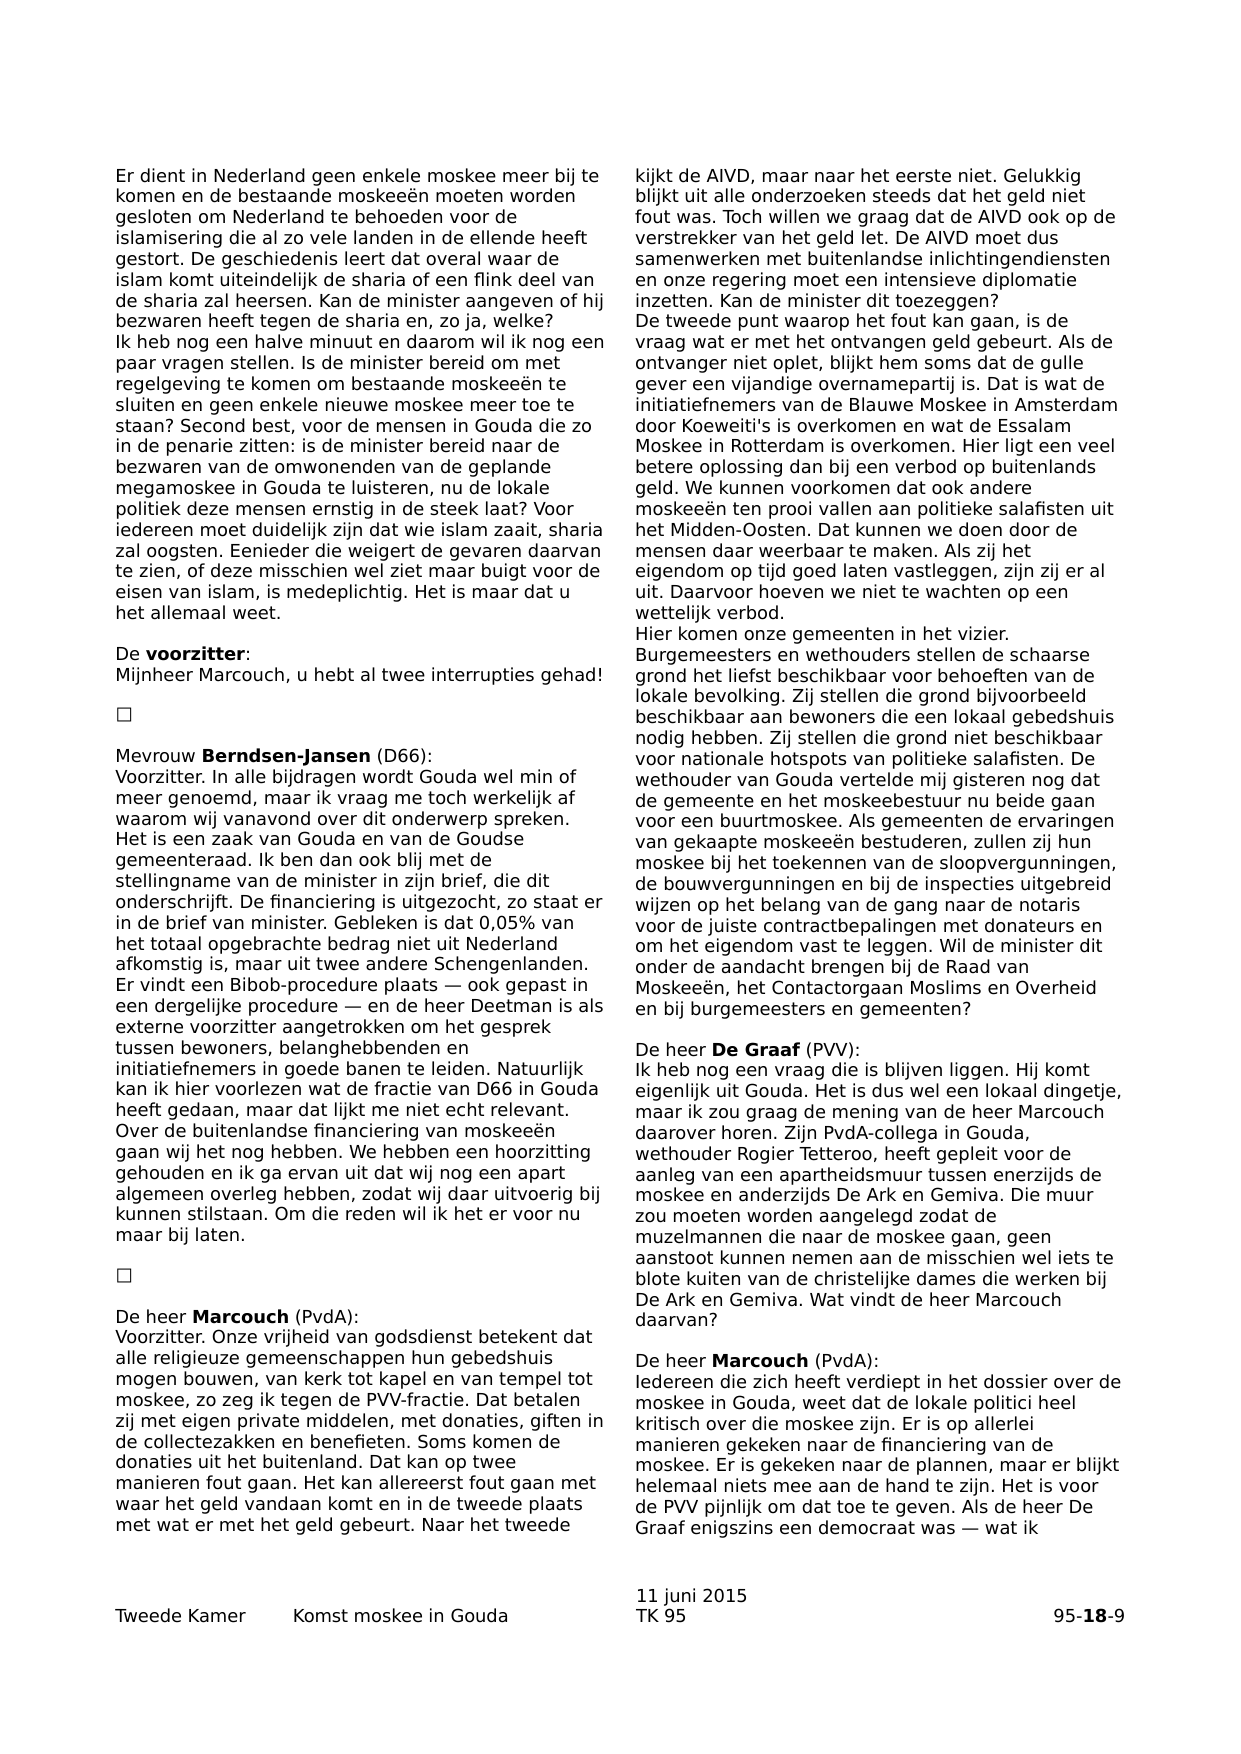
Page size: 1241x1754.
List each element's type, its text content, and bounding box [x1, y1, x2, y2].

text Mijnheer Marcouch, u hebt al twee interrupties gehad! [115, 664, 605, 685]
text Hier komen onze gemeenten in het vizier. Burgemeesters en wethouders stellen de schaarse grond het liefst beschikbaar voor behoeften van de lokale bevolking. Zij stellen die grond bijvoorbeeld beschikbaar aan bewoners die een lokaal gebedshuis nodig hebben. Zij stellen die grond niet beschikbaar voor nationale hotspots van politieke salafisten. De wethouder van Gouda vertelde mij gisteren nog dat de gemeente en het moskeebestuur nu beide gaan voor een buurtmoskee. Als gemeenten de ervaringen van gekaapte moskeeën bestuderen, zullen zij hun moskee bij het toekennen van de sloopvergunningen, de bouwvergunningen en bij de inspecties uitgebreid wijzen op het belang van de gang naar de notaris voor de juiste contractbepalingen met donateurs en om het eigendom vast te leggen. Wil de minister dit onder de aandacht brengen bij de Raad van Moskeeën, het Contactorgaan Moslims en Overheid en bij burgemeesters en gemeenten? [635, 624, 1125, 1019]
text Mevrouw Berndsen-Jansen (D66): [115, 746, 605, 767]
text ⬜ [115, 1266, 605, 1287]
text De voorzitter: [115, 644, 605, 664]
text Iedereen die zich heeft verdiept in het dossier over de moskee in Gouda, weet dat de lokale politici heel kritisch over die moskee zijn. Er is op allerlei manieren gekeken naar de financiering van de moskee. Er is gekeken naar de plannen, maar er blijkt helemaal niets mee aan de hand te zijn. Het is voor de PVV pijnlijk om dat toe te geven. Als de heer De Graaf enigszins een democraat was — wat ik [635, 1372, 1125, 1538]
text Er dient in Nederland geen enkele moskee meer bij te komen en de bestaande moskeeën moeten worden gesloten om Nederland te behoeden voor de islamisering die al zo vele landen in de ellende heeft gestort. De geschiedenis leert dat overal waar de islam komt uiteindelijk de sharia of een flink deel van de sharia zal heersen. Kan de minister aangeven of hij bezwaren heeft tegen de sharia en, zo ja, welke? [115, 165, 605, 332]
text De heer De Graaf (PVV): [635, 1039, 1125, 1060]
text Over de buitenlandse financiering van moskeeën gaan wij het nog hebben. We hebben een hoorzitting gehouden en ik ga ervan uit dat wij nog een apart algemeen overleg hebben, zodat wij daar uitvoerig bij kunnen stilstaan. Om die reden wil ik het er voor nu maar bij laten. [115, 1121, 605, 1246]
text Voorzitter. Onze vrijheid van godsdienst betekent dat alle religieuze gemeenschappen hun gebedshuis mogen bouwen, van kerk tot kapel en van tempel tot moskee, zo zeg ik tegen de PVV-fractie. Dat betalen zij met eigen private middelen, met donaties, giften in de collectezakken en benefieten. Soms komen de donaties uit het buitenland. Dat kan op twee manieren fout gaan. Het kan allereerst fout gaan met waar het geld vandaan komt en in de tweede plaats met wat er met het geld gebeurt. Naar het tweede [115, 1327, 605, 1536]
text De heer Marcouch (PvdA): [115, 1307, 605, 1327]
text De tweede punt waarop het fout kan gaan, is de vraag wat er met het ontvangen geld gebeurt. Als de ontvanger niet oplet, blijkt hem soms dat de gulle gever een vijandige overnamepartij is. Dat is wat de initiatiefnemers van de Blauwe Moskee in Amsterdam door Koeweiti's is overkomen en wat de Essalam Moskee in Rotterdam is overkomen. Hier ligt een veel betere oplossing dan bij een verbod op buitenlands geld. We kunnen voorkomen dat ook andere moskeeën ten prooi vallen aan politieke salafisten uit het Midden-Oosten. Dat kunnen we doen door de mensen daar weerbaar te maken. Als zij het eigendom op tijd goed laten vastleggen, zijn zij er al uit. Daarvoor hoeven we niet te wachten op een wettelijk verbod. [635, 311, 1125, 624]
text Ik heb nog een vraag die is blijven liggen. Hij komt eigenlijk uit Gouda. Het is dus wel een lokaal dingetje, maar ik zou graag de mening van de heer Marcouch daarover horen. Zijn PvdA-collega in Gouda, wethouder Rogier Tetteroo, heeft gepleit voor de aanleg van een apartheidsmuur tussen enerzijds de moskee en anderzijds De Ark en Gemiva. Die muur zou moeten worden aangelegd zodat de muzelmannen die naar de moskee gaan, geen aanstoot kunnen nemen aan de misschien wel iets te blote kuiten van de christelijke dames die werken bij De Ark en Gemiva. Wat vindt de heer Marcouch daarvan? [635, 1060, 1125, 1331]
text Voorzitter. In alle bijdragen wordt Gouda wel min of meer genoemd, maar ik vraag me toch werkelijk af waarom wij vanavond over dit onderwerp spreken. Het is een zaak van Gouda en van de Goudse gemeenteraad. Ik ben dan ook blij met de stellingname van de minister in zijn brief, die dit onderschrijft. De financiering is uitgezocht, zo staat er in de brief van minister. Gebleken is dat 0,05% van het totaal opgebrachte bedrag niet uit Nederland afkomstig is, maar uit twee andere Schengenlanden. Er vindt een Bibob-procedure plaats — ook gepast in een dergelijke procedure — en de heer Deetman is als externe voorzitter aangetrokken om het gesprek tussen bewoners, belanghebbenden en initiatiefnemers in goede banen te leiden. Natuurlijk kan ik hier voorlezen wat de fractie van D66 in Gouda heeft gedaan, maar dat lijkt me niet echt relevant. [115, 767, 605, 1121]
text kijkt de AIVD, maar naar het eerste niet. Gelukkig blijkt uit alle onderzoeken steeds dat het geld niet fout was. Toch willen we graag dat de AIVD ook op de verstrekker van het geld let. De AIVD moet dus samenwerken met buitenlandse inlichtingendiensten en onze regering moet een intensieve diplomatie inzetten. Kan de minister dit toezeggen? [635, 165, 1125, 311]
text ⬜ [115, 705, 605, 726]
text De heer Marcouch (PvdA): [635, 1351, 1125, 1372]
text Ik heb nog een halve minuut en daarom wil ik nog een paar vragen stellen. Is de minister bereid om met regelgeving te komen om bestaande moskeeën te sluiten en geen enkele nieuwe moskee meer toe te staan? Second best, voor de mensen in Gouda die zo in de penarie zitten: is de minister bereid naar de bezwaren van de omwonenden van de geplande megamoskee in Gouda te luisteren, nu de lokale politiek deze mensen ernstig in de steek laat? Voor iedereen moet duidelijk zijn dat wie islam zaait, sharia zal oogsten. Eenieder die weigert de gevaren daarvan te zien, of deze misschien wel ziet maar buigt voor de eisen van islam, is medeplichtig. Het is maar dat u het allemaal weet. [115, 332, 605, 624]
